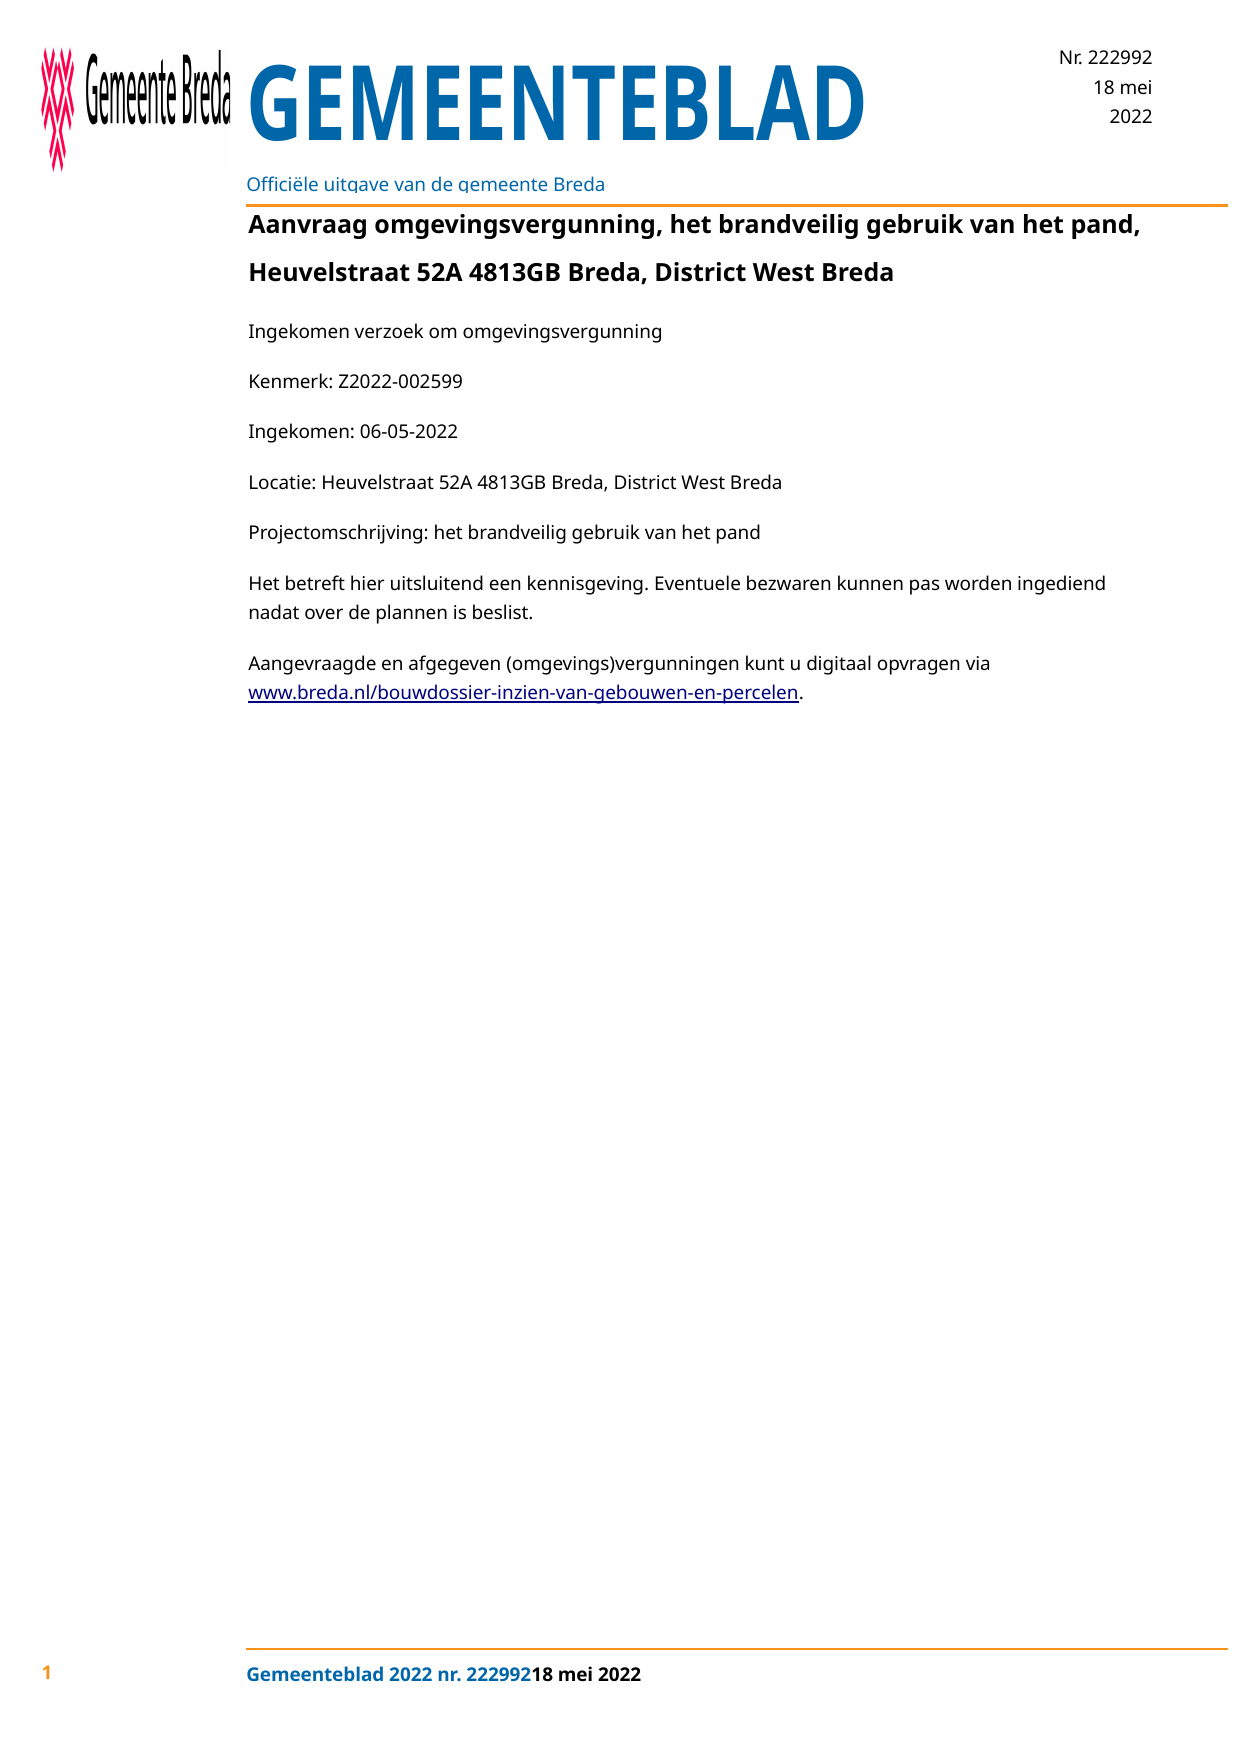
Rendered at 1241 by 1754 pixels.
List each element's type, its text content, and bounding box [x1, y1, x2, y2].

text Projectomschrijving: het brandveilig gebruik van het pand [248, 519, 1152, 545]
text Het betreft hier uitsluitend een kennisgeving. Eventuele bezwaren kunnen pas worden ingediend nadat over de plannen is beslist. [248, 570, 1152, 625]
text Ingekomen: 06-05-2022 [248, 419, 1152, 444]
text Locatie: Heuvelstraat 52A 4813GB Breda, District West Breda [248, 469, 1152, 495]
text Aanvraag omgevingsvergunning, het brandveilig gebruik van het pand, Heuvelstraat 52A 4813GB Breda, District West Breda [248, 207, 1152, 288]
text Ingekomen verzoek om omgevingsvergunning [248, 318, 1152, 344]
text Kenmerk: Z2022-002599 [248, 368, 1152, 394]
picture [41, 47, 231, 172]
text Aangevraagde en afgegeven (omgevings)vergunningen kunt u digitaal opvragen via www.breda.nl/bouwdossier-inzien-van-gebouwen-en-percelen. [248, 650, 1152, 705]
